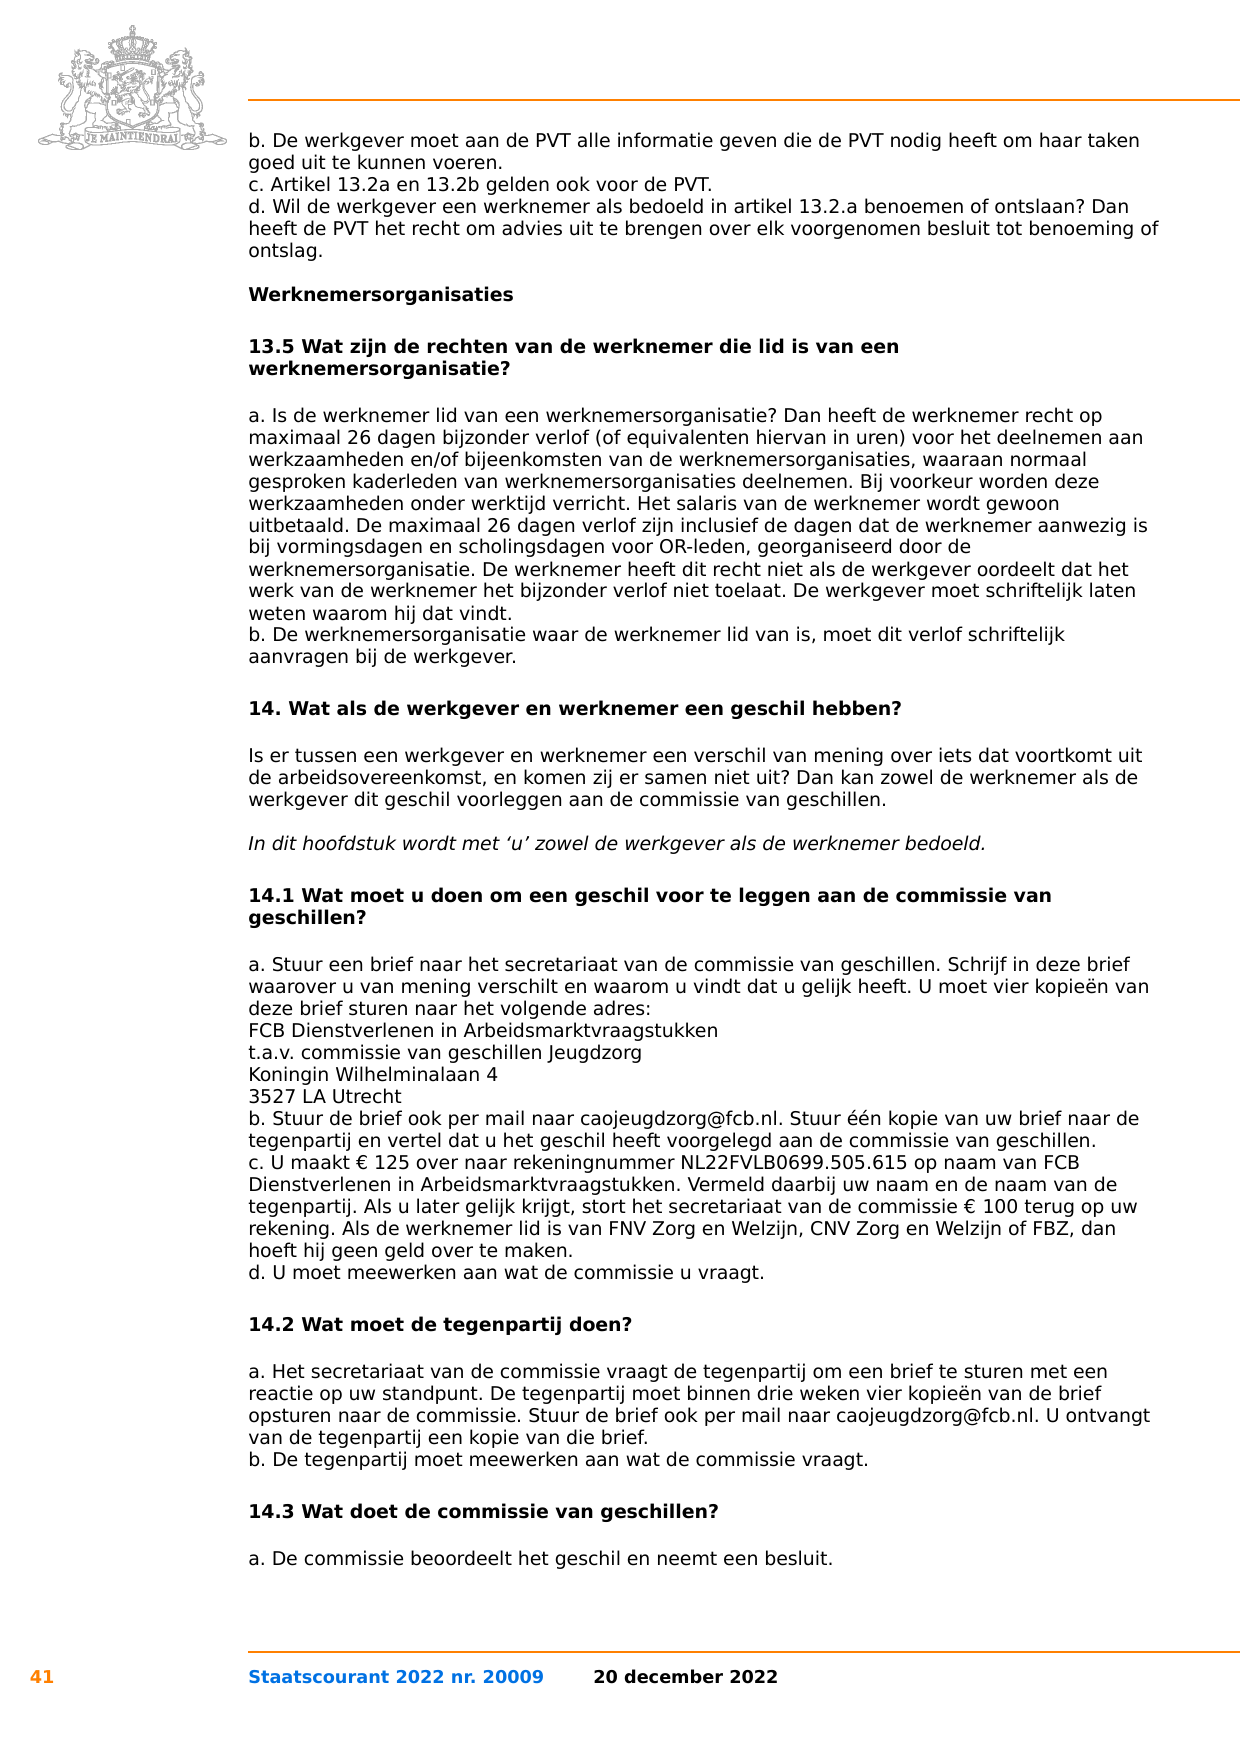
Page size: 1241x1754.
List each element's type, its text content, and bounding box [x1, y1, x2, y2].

text c. U maakt € 125 over naar rekeningnummer NL22FVLB0699.505.615 op naam van FCB Dienstverlenen in Arbeidsmarktvraagstukken. Vermeld daarbij uw naam en de naam van de tegenpartij. Als u later gelijk krijgt, stort het secretariaat van de commissie € 100 terug op uw rekening. Als de werknemer lid is van FNV Zorg en Welzijn, CNV Zorg en Welzijn of FBZ, dan hoeft hij geen geld over te maken. [248, 1152, 1163, 1262]
text Is er tussen een werkgever en werknemer een verschil van mening over iets dat voortkomt uit de arbeidsovereenkomst, en komen zij er samen niet uit? Dan kan zowel de werknemer als de werkgever dit geschil voorleggen aan de commissie van geschillen. [248, 745, 1163, 811]
subtitle Werknemersorganisaties [248, 284, 1163, 306]
text FCB Dienstverlenen in Arbeidsmarktvraagstukken [248, 1020, 1163, 1042]
text d. U moet meewerken aan wat de commissie u vraagt. [248, 1262, 1163, 1284]
subtitle 14. Wat als de werkgever en werknemer een geschil hebben? [248, 698, 1163, 720]
picture [38, 25, 227, 150]
text Koningin Wilhelminalaan 4 [248, 1064, 1163, 1086]
text d. Wil de werkgever een werknemer als bedoeld in artikel 13.2.a benoemen of ontslaan? Dan heeft de PVT het recht om advies uit te brengen over elk voorgenomen besluit tot benoeming of ontslag. [248, 196, 1163, 262]
text a. Stuur een brief naar het secretariaat van de commissie van geschillen. Schrijf in deze brief waarover u van mening verschilt en waarom u vindt dat u gelijk heeft. U moet vier kopieën van deze brief sturen naar het volgende adres: [248, 954, 1163, 1020]
text b. Stuur de brief ook per mail naar caojeugdzorg@fcb.nl. Stuur één kopie van uw brief naar de tegenpartij en vertel dat u het geschil heeft voorgelegd aan de commissie van geschillen. [248, 1108, 1163, 1152]
text b. De werkgever moet aan de PVT alle informatie geven die de PVT nodig heeft om haar taken goed uit te kunnen voeren. [248, 130, 1163, 174]
text 3527 LA Utrecht [248, 1086, 1163, 1108]
subtitle 13.5 Wat zijn de rechten van de werknemer die lid is van een werknemersorganisatie? [248, 336, 1163, 379]
subtitle 14.3 Wat doet de commissie van geschillen? [248, 1501, 1163, 1523]
text b. De werknemersorganisatie waar de werknemer lid van is, moet dit verlof schriftelijk aanvragen bij de werkgever. [248, 624, 1163, 668]
subtitle 14.2 Wat moet de tegenpartij doen? [248, 1314, 1163, 1336]
text c. Artikel 13.2a en 13.2b gelden ook voor de PVT. [248, 174, 1163, 196]
subtitle 14.1 Wat moet u doen om een geschil voor te leggen aan de commissie van geschillen? [248, 885, 1163, 929]
text a. Is de werknemer lid van een werknemersorganisatie? Dan heeft de werknemer recht op maximaal 26 dagen bijzonder verlof (of equivalenten hiervan in uren) voor het deelnemen aan werkzaamheden en/of bijeenkomsten van de werknemersorganisaties, waaraan normaal gesproken kaderleden van werknemersorganisaties deelnemen. Bij voorkeur worden deze werkzaamheden onder werktijd verricht. Het salaris van de werknemer wordt gewoon uitbetaald. De maximaal 26 dagen verlof zijn inclusief de dagen dat de werknemer aanwezig is bij vormingsdagen en scholingsdagen voor OR-leden, georganiseerd door de werknemersorganisatie. De werknemer heeft dit recht niet als de werkgever oordeelt dat het werk van de werknemer het bijzonder verlof niet toelaat. De werkgever moet schriftelijk laten weten waarom hij dat vindt. [248, 404, 1163, 624]
text a. De commissie beoordeelt het geschil en neemt een besluit. [248, 1548, 1163, 1569]
text In dit hoofdstuk wordt met ‘u’ zowel de werkgever als de werknemer bedoeld. [248, 833, 1163, 855]
text t.a.v. commissie van geschillen Jeugdzorg [248, 1042, 1163, 1064]
text a. Het secretariaat van de commissie vraagt de tegenpartij om een brief te sturen met een reactie op uw standpunt. De tegenpartij moet binnen drie weken vier kopieën van de brief opsturen naar de commissie. Stuur de brief ook per mail naar caojeugdzorg@fcb.nl. U ontvangt van de tegenpartij een kopie van die brief. [248, 1361, 1163, 1449]
text b. De tegenpartij moet meewerken aan wat de commissie vraagt. [248, 1449, 1163, 1471]
